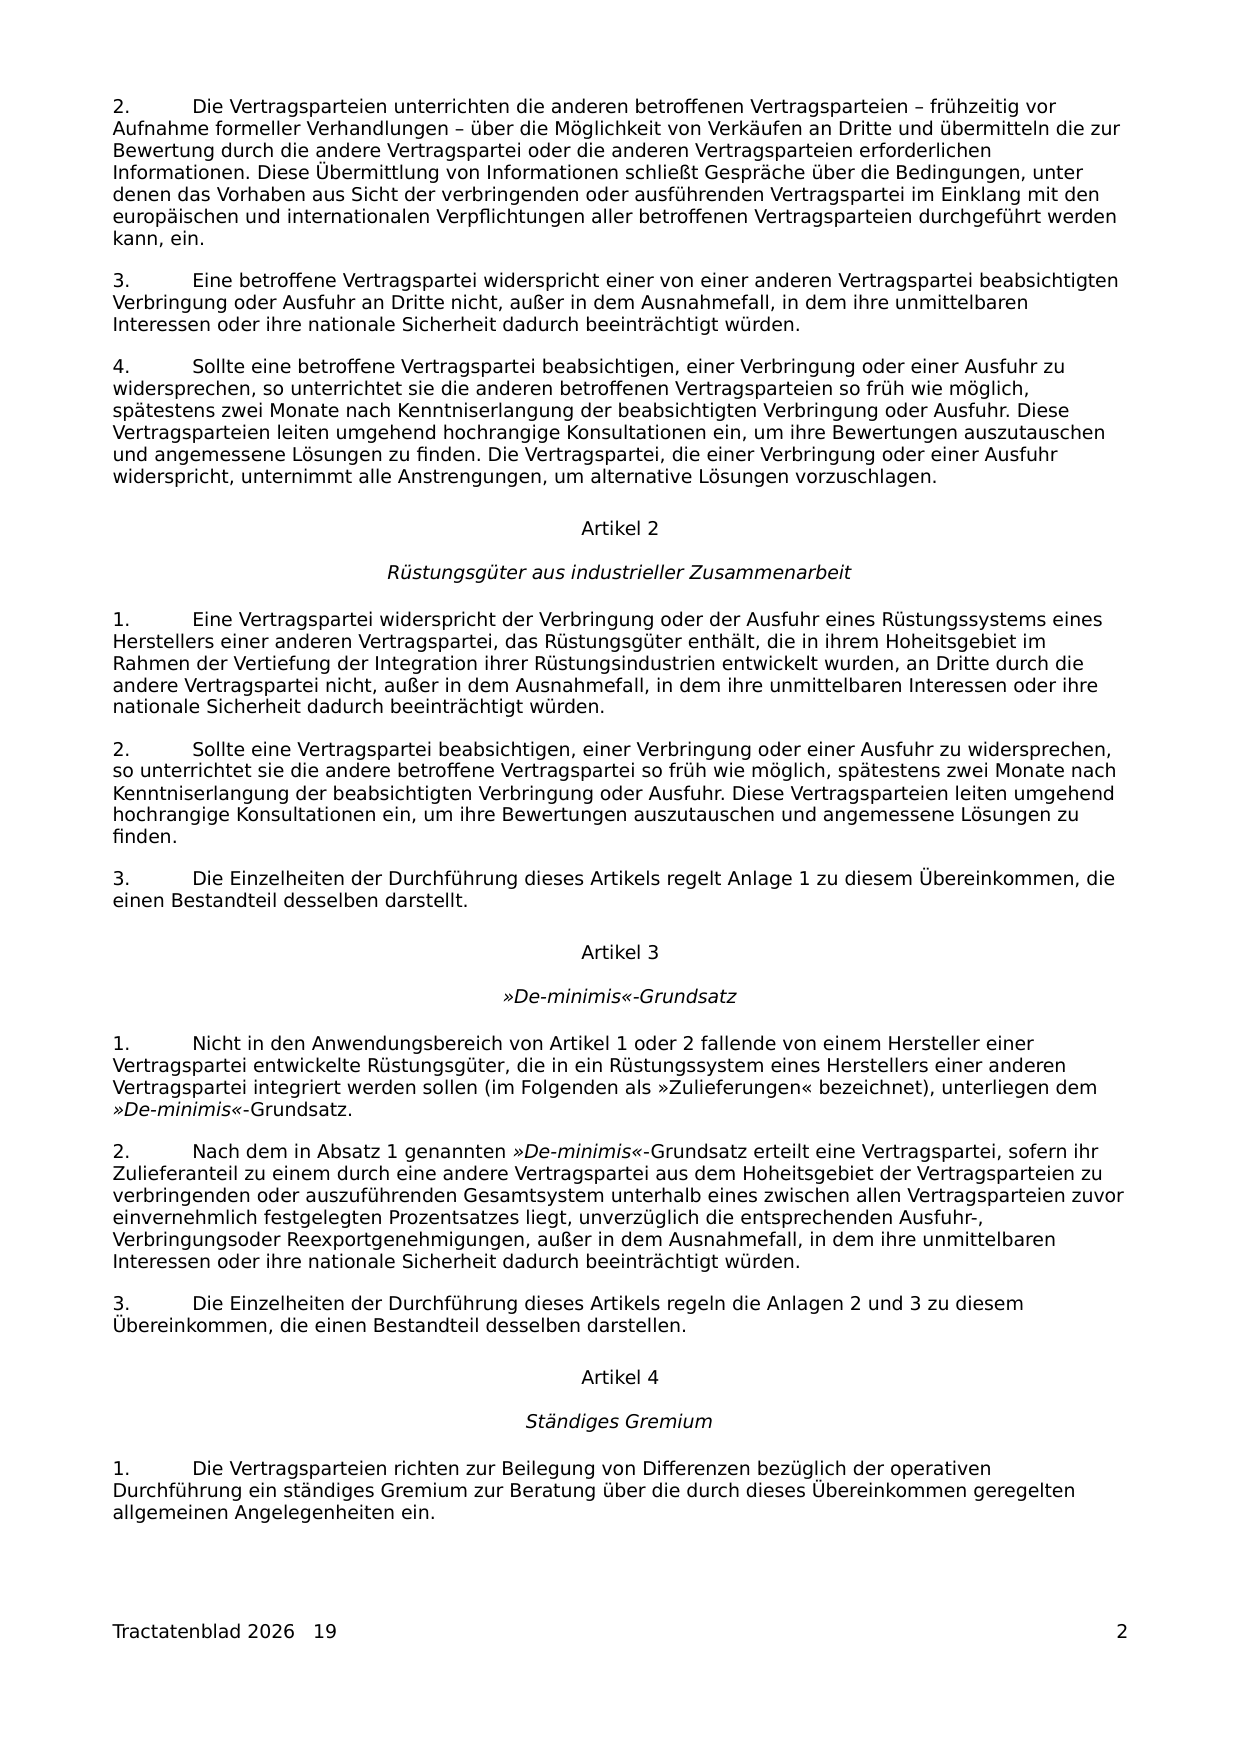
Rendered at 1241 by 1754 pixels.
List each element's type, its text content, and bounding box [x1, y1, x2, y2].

text 4. Sollte eine betroffene Vertragspartei beabsichtigen, einer Verbringung oder einer Ausfuhr zu widersprechen, so unterrichtet sie die anderen betroffenen Vertragsparteien so früh wie möglich, spätestens zwei Monate nach Kenntniserlangung der beabsichtigten Verbringung oder Ausfuhr. Diese Vertragsparteien leiten umgehend hochrangige Konsultationen ein, um ihre Bewertungen auszutauschen und angemessene Lösungen zu finden. Die Vertragspartei, die einer Verbringung oder einer Ausfuhr widerspricht, unternimmt alle Anstrengungen, um alternative Lösungen vorzuschlagen. [112, 356, 1128, 488]
text 3. Die Einzelheiten der Durchführung dieses Artikels regeln die Anlagen 2 und 3 zu diesem Übereinkommen, die einen Bestandteil desselben darstellen. [112, 1293, 1128, 1337]
subtitle Artikel 2 Rüstungsgüter aus industrieller Zusammenarbeit [112, 518, 1128, 583]
text 3. Die Einzelheiten der Durchführung dieses Artikels regelt Anlage 1 zu diesem Übereinkommen, die einen Bestandteil desselben darstellt. [112, 868, 1128, 912]
subtitle Artikel 4 Ständiges Gremium [112, 1367, 1128, 1433]
subtitle Artikel 3 »De-minimis«-Grundsatz [112, 942, 1128, 1008]
text 2. Die Vertragsparteien unterrichten die anderen betroffenen Vertragsparteien – frühzeitig vor Aufnahme formeller Verhandlungen – über die Möglichkeit von Verkäufen an Dritte und übermitteln die zur Bewertung durch die andere Vertragspartei oder die anderen Vertragsparteien erforderlichen Informationen. Diese Übermittlung von Informationen schließt Gespräche über die Bedingungen, unter denen das Vorhaben aus Sicht der verbringenden oder ausführenden Vertragspartei im Einklang mit den europäischen und internationalen Verpflichtungen aller betroffenen Vertragsparteien durchgeführt werden kann, ein. [112, 96, 1128, 250]
text 2. Nach dem in Absatz 1 genannten »De-minimis«-Grundsatz erteilt eine Vertragspartei, sofern ihr Zulieferanteil zu einem durch eine andere Vertragspartei aus dem Hoheitsgebiet der Vertragsparteien zu verbringenden oder auszuführenden Gesamtsystem unterhalb eines zwischen allen Vertragsparteien zuvor einvernehmlich festgelegten Prozentsatzes liegt, unverzüglich die entsprechenden Ausfuhr-, Verbringungsoder Reexportgenehmigungen, außer in dem Ausnahmefall, in dem ihre unmittelbaren Interessen oder ihre nationale Sicherheit dadurch beeinträchtigt würden. [112, 1141, 1128, 1273]
text 2. Sollte eine Vertragspartei beabsichtigen, einer Verbringung oder einer Ausfuhr zu widersprechen, so unterrichtet sie die andere betroffene Vertragspartei so früh wie möglich, spätestens zwei Monate nach Kenntniserlangung der beabsichtigten Verbringung oder Ausfuhr. Diese Vertragsparteien leiten umgehend hochrangige Konsultationen ein, um ihre Bewertungen auszutauschen und angemessene Lösungen zu finden. [112, 738, 1128, 848]
text 1. Eine Vertragspartei widerspricht der Verbringung oder der Ausfuhr eines Rüstungssystems eines Herstellers einer anderen Vertragspartei, das Rüstungsgüter enthält, die in ihrem Hoheitsgebiet im Rahmen der Vertiefung der Integration ihrer Rüstungsindustrien entwickelt wurden, an Dritte durch die andere Vertragspartei nicht, außer in dem Ausnahmefall, in dem ihre unmittelbaren Interessen oder ihre nationale Sicherheit dadurch beeinträchtigt würden. [112, 608, 1128, 718]
text 1. Nicht in den Anwendungsbereich von Artikel 1 oder 2 fallende von einem Hersteller einer Vertragspartei entwickelte Rüstungsgüter, die in ein Rüstungssystem eines Herstellers einer anderen Vertragspartei integriert werden sollen (im Folgenden als »Zulieferungen« bezeichnet), unterliegen dem »De-minimis«-Grundsatz. [112, 1033, 1128, 1121]
text 1. Die Vertragsparteien richten zur Beilegung von Differenzen bezüglich der operativen Durchführung ein ständiges Gremium zur Beratung über die durch dieses Übereinkommen geregelten allgemeinen Angelegenheiten ein. [112, 1458, 1128, 1524]
text 3. Eine betroffene Vertragspartei widerspricht einer von einer anderen Vertragspartei beabsichtigten Verbringung oder Ausfuhr an Dritte nicht, außer in dem Ausnahmefall, in dem ihre unmittelbaren Interessen oder ihre nationale Sicherheit dadurch beeinträchtigt würden. [112, 270, 1128, 336]
